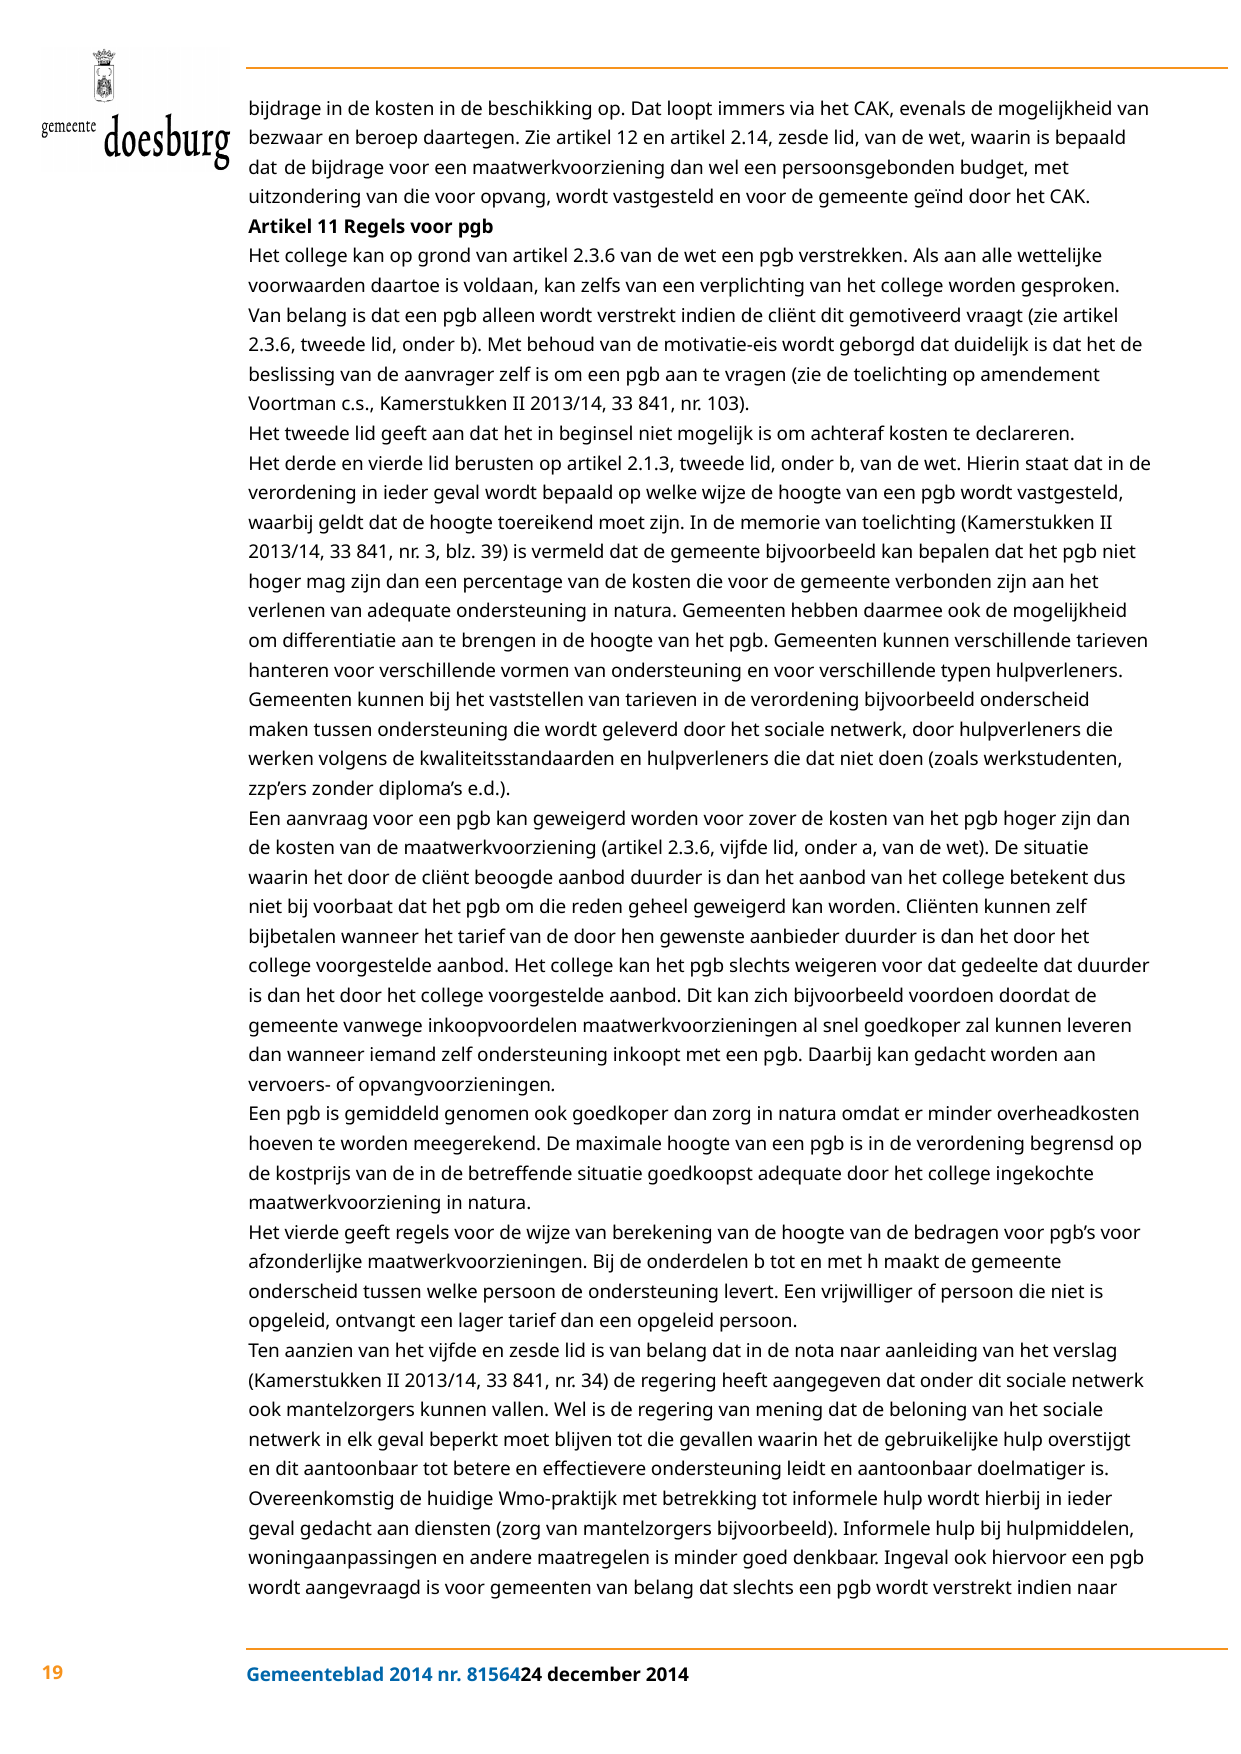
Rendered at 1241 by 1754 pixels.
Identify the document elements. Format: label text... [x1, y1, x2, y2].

text Artikel 11 Regels voor pgb [248, 213, 1152, 239]
text Het vierde geeft regels voor de wijze van berekening van de hoogte van de bedragen voor pgb’s voor afzonderlijke maatwerkvoorzieningen. Bij de onderdelen b tot en met h maakt de gemeente onderscheid tussen welke persoon de ondersteuning levert. Een vrijwilliger of persoon die niet is opgeleid, ontvangt een lager tarief dan een opgeleid persoon. [248, 1219, 1152, 1333]
text bijdrage in de kosten in de beschikking op. Dat loopt immers via het CAK, evenals de mogelijkheid van bezwaar en beroep daartegen. Zie artikel 12 en artikel 2.14, zesde lid, van de wet, waarin is bepaald dat de bijdrage voor een maatwerkvoorziening dan wel een persoonsgebonden budget, met uitzondering van die voor opvang, wordt vastgesteld en voor de gemeente geïnd door het CAK. [248, 95, 1152, 209]
text Het tweede lid geeft aan dat het in beginsel niet mogelijk is om achteraf kosten te declareren. [248, 420, 1152, 446]
text Het college kan op grond van artikel 2.3.6 van de wet een pgb verstrekken. Als aan alle wettelijke voorwaarden daartoe is voldaan, kan zelfs van een verplichting van het college worden gesproken. Van belang is dat een pgb alleen wordt verstrekt indien de cliënt dit gemotiveerd vraagt (zie artikel 2.3.6, tweede lid, onder b). Met behoud van de motivatie-eis wordt geborgd dat duidelijk is dat het de beslissing van de aanvrager zelf is om een pgb aan te vragen (zie de toelichting op amendement Voortman c.s., Kamerstukken II 2013/14, 33 841, nr. 103). [248, 243, 1152, 416]
text Een pgb is gemiddeld genomen ook goedkoper dan zorg in natura omdat er minder overheadkosten hoeven te worden meegerekend. De maximale hoogte van een pgb is in de verordening begrensd op de kostprijs van de in de betreffende situatie goedkoopst adequate door het college ingekochte maatwerkvoorziening in natura. [248, 1101, 1152, 1215]
picture [41, 47, 231, 172]
text Ten aanzien van het vijfde en zesde lid is van belang dat in de nota naar aanleiding van het verslag (Kamerstukken II 2013/14, 33 841, nr. 34) de regering heeft aangegeven dat onder dit sociale netwerk ook mantelzorgers kunnen vallen. Wel is de regering van mening dat de beloning van het sociale netwerk in elk geval beperkt moet blijven tot die gevallen waarin het de gebruikelijke hulp overstijgt en dit aantoonbaar tot betere en effectievere ondersteuning leidt en aantoonbaar doelmatiger is. Overeenkomstig de huidige Wmo-praktijk met betrekking tot informele hulp wordt hierbij in ieder geval gedacht aan diensten (zorg van mantelzorgers bijvoorbeeld). Informele hulp bij hulpmiddelen, woningaanpassingen en andere maatregelen is minder goed denkbaar. Ingeval ook hiervoor een pgb wordt aangevraagd is voor gemeenten van belang dat slechts een pgb wordt verstrekt indien naar [248, 1337, 1152, 1600]
text Het derde en vierde lid berusten op artikel 2.1.3, tweede lid, onder b, van de wet. Hierin staat dat in de verordening in ieder geval wordt bepaald op welke wijze de hoogte van een pgb wordt vastgesteld, waarbij geldt dat de hoogte toereikend moet zijn. In de memorie van toelichting (Kamerstukken II 2013/14, 33 841, nr. 3, blz. 39) is vermeld dat de gemeente bijvoorbeeld kan bepalen dat het pgb niet hoger mag zijn dan een percentage van de kosten die voor de gemeente verbonden zijn aan het verlenen van adequate ondersteuning in natura. Gemeenten hebben daarmee ook de mogelijkheid om differentiatie aan te brengen in de hoogte van het pgb. Gemeenten kunnen verschillende tarieven hanteren voor verschillende vormen van ondersteuning en voor verschillende typen hulpverleners. Gemeenten kunnen bij het vaststellen van tarieven in de verordening bijvoorbeeld onderscheid maken tussen ondersteuning die wordt geleverd door het sociale netwerk, door hulpverleners die werken volgens de kwaliteitsstandaarden en hulpverleners die dat niet doen (zoals werkstudenten, zzp’ers zonder diploma’s e.d.). [248, 450, 1152, 801]
text Een aanvraag voor een pgb kan geweigerd worden voor zover de kosten van het pgb hoger zijn dan de kosten van de maatwerkvoorziening (artikel 2.3.6, vijfde lid, onder a, van de wet). De situatie waarin het door de cliënt beoogde aanbod duurder is dan het aanbod van het college betekent dus niet bij voorbaat dat het pgb om die reden geheel geweigerd kan worden. Cliënten kunnen zelf bijbetalen wanneer het tarief van de door hen gewenste aanbieder duurder is dan het door het college voorgestelde aanbod. Het college kan het pgb slechts weigeren voor dat gedeelte dat duurder is dan het door het college voorgestelde aanbod. Dit kan zich bijvoorbeeld voordoen doordat de gemeente vanwege inkoopvoordelen maatwerkvoorzieningen al snel goedkoper zal kunnen leveren dan wanneer iemand zelf ondersteuning inkoopt met een pgb. Daarbij kan gedacht worden aan vervoers- of opvangvoorzieningen. [248, 805, 1152, 1097]
